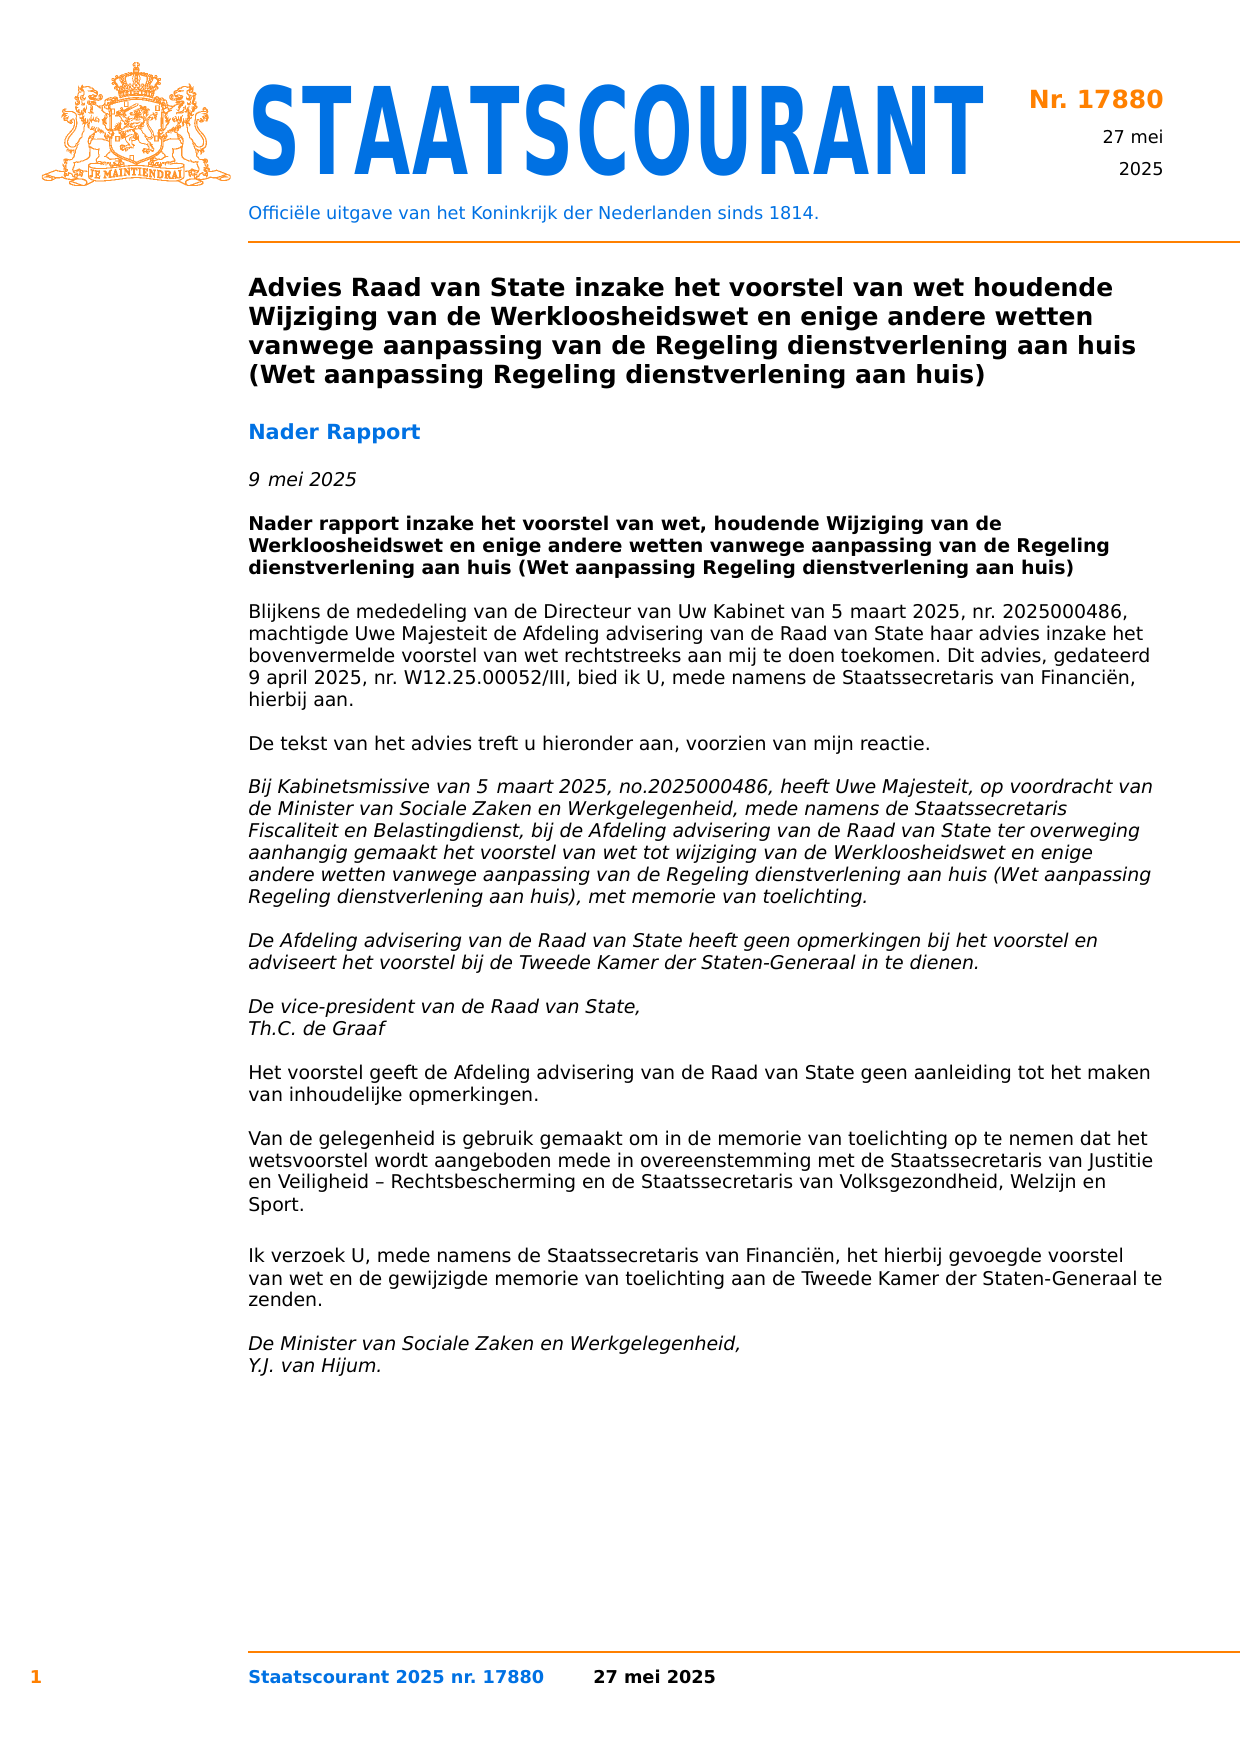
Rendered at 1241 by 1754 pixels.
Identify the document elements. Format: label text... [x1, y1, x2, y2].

table_header STAATSCOURANT [248, 62, 998, 203]
table_header Nr. 17880 [998, 62, 1240, 121]
table_header [25, 62, 248, 241]
picture [41, 62, 231, 186]
text Nader rapport inzake het voorstel van wet, houdende Wijziging van de Werkloosheidswet en enige andere wetten vanwege aanpassing van de Regeling dienstverlening aan huis (Wet aanpassing Regeling dienstverlening aan huis) [248, 513, 1163, 579]
subtitle Nader Rapport [248, 420, 1163, 444]
table_cell 27 mei [998, 121, 1240, 153]
text 9 mei 2025 [248, 469, 1163, 491]
subtitle Advies Raad van State inzake het voorstel van wet houdende Wijziging van de Werkloosheidswet en enige andere wetten vanwege aanpassing van de Regeling dienstverlening aan huis (Wet aanpassing Regeling dienstverlening aan huis) [248, 273, 1163, 390]
text Het voorstel geeft de Afdeling advisering van de Raad van State geen aanleiding tot het maken van inhoudelijke opmerkingen. [248, 1062, 1163, 1106]
text De Minister van Sociale Zaken en Werkgelegenheid, Y.J. van Hijum. [248, 1333, 1163, 1377]
text De Afdeling advisering van de Raad van State heeft geen opmerkingen bij het voorstel en adviseert het voorstel bij de Tweede Kamer der Staten-Generaal in te dienen. [248, 930, 1163, 974]
text Bij Kabinetsmissive van 5 maart 2025, no.2025000486, heeft Uwe Majesteit, op voordracht van de Minister van Sociale Zaken en Werkgelegenheid, mede namens de Staatssecretaris Fiscaliteit en Belastingdienst, bij de Afdeling advisering van de Raad van State ter overweging aanhangig gemaakt het voorstel van wet tot wijziging van de Werkloosheidswet en enige andere wetten vanwege aanpassing van de Regeling dienstverlening aan huis (Wet aanpassing Regeling dienstverlening aan huis), met memorie van toelichting. [248, 776, 1163, 908]
table_cell Officiële uitgave van het Koninkrijk der Nederlanden sinds 1814. [248, 203, 1240, 241]
text De vice-president van de Raad van State, [248, 996, 1163, 1018]
table_cell 2025 [998, 153, 1240, 203]
text De tekst van het advies treft u hieronder aan, voorzien van mijn reactie. [248, 732, 1163, 754]
text Van de gelegenheid is gebruik gemaakt om in de memorie van toelichting op te nemen dat het wetsvoorstel wordt aangeboden mede in overeenstemming met de Staatssecretaris van Justitie en Veiligheid – Rechtsbescherming en de Staatssecretaris van Volksgezondheid, Welzijn en Sport. [248, 1127, 1163, 1215]
text Th.C. de Graaf [248, 1018, 1163, 1040]
text Blijkens de mededeling van de Directeur van Uw Kabinet van 5 maart 2025, nr. 2025000486, machtigde Uwe Majesteit de Afdeling advisering van de Raad van State haar advies inzake het bovenvermelde voorstel van wet rechtstreeks aan mij te doen toekomen. Dit advies, gedateerd 9 april 2025, nr. W12.25.00052/III, bied ik U, mede namens de Staatssecretaris van Financiën, hierbij aan. [248, 601, 1163, 711]
text Ik verzoek U, mede namens de Staatssecretaris van Financiën, het hierbij gevoegde voorstel van wet en de gewijzigde memorie van toelichting aan de Tweede Kamer der Staten-Generaal te zenden. [248, 1245, 1163, 1311]
